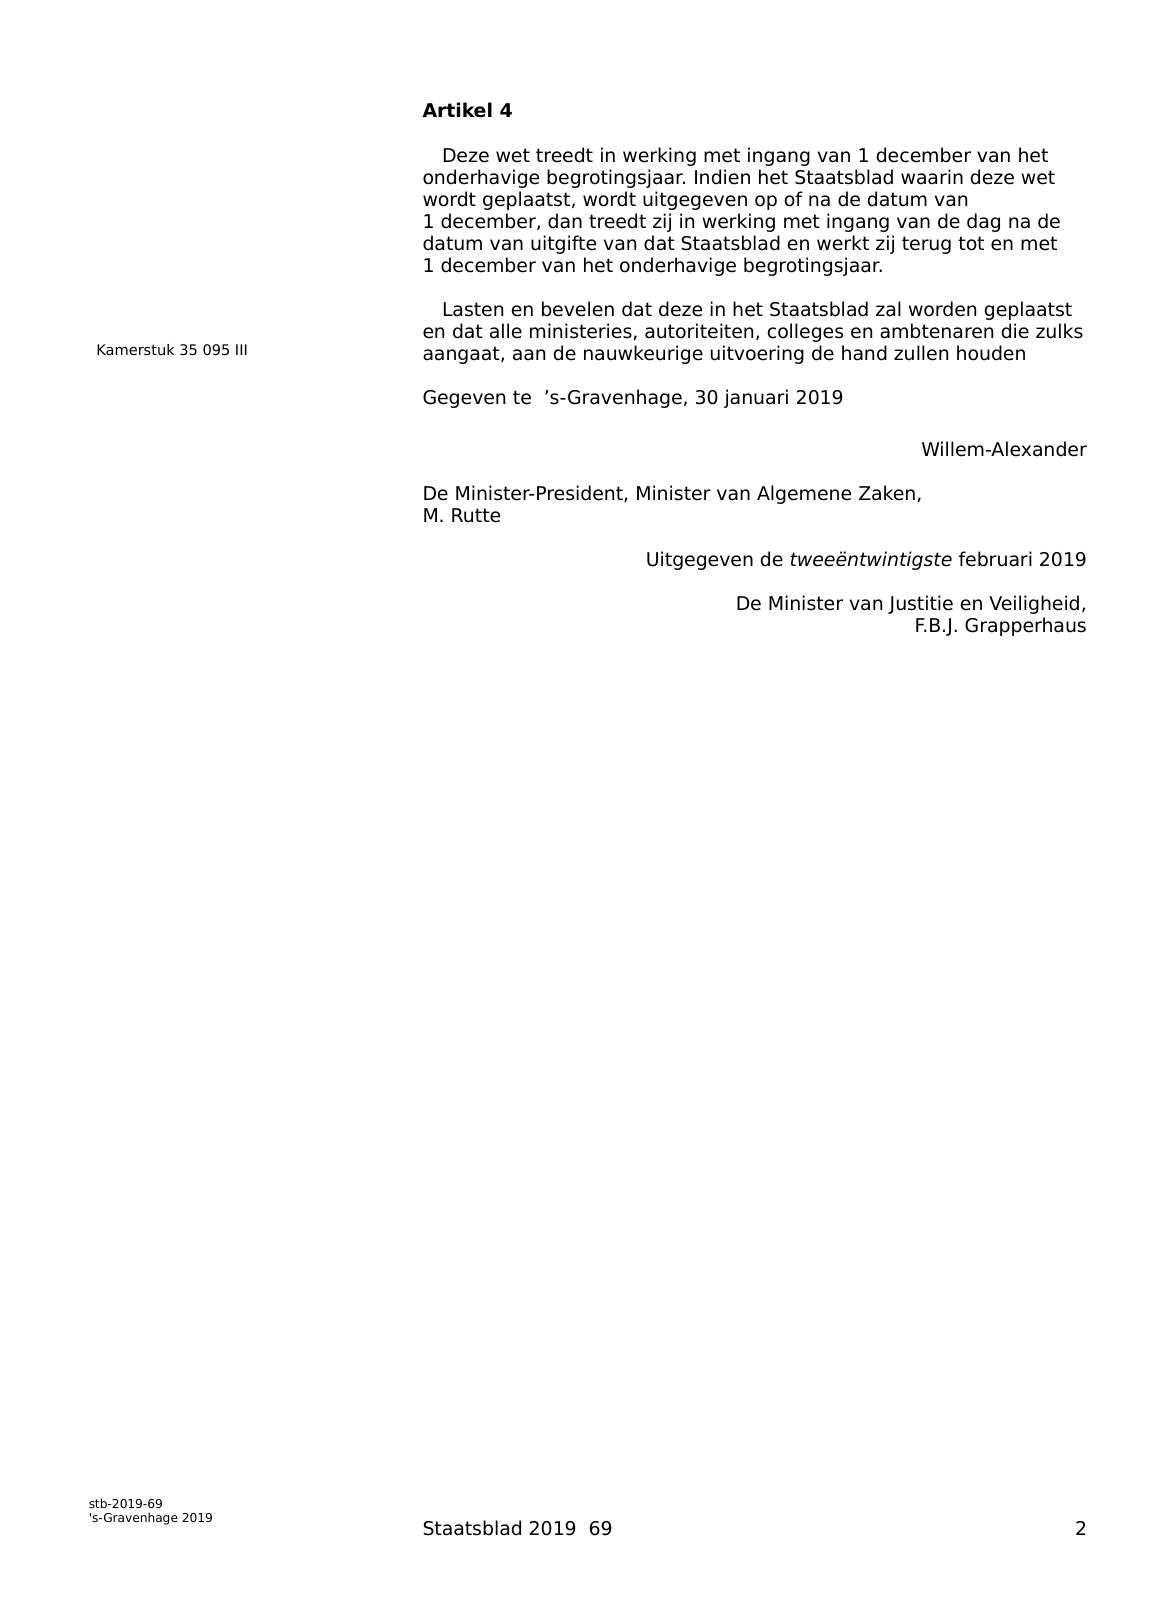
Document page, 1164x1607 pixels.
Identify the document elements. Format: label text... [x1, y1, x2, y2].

text De Minister-President, Minister van Algemene Zaken, M. Rutte [422, 483, 1087, 527]
text Willem-Alexander [422, 439, 1087, 461]
text Kamerstuk 35 095 III [77, 342, 396, 358]
text Deze wet treedt in werking met ingang van 1 december van het onderhavige begrotingsjaar. Indien het Staatsblad waarin deze wet wordt geplaatst, wordt uitgegeven op of na de datum van 1 december, dan treedt zij in werking met ingang van de dag na de datum van uitgifte van dat Staatsblad en werkt zij terug tot en met 1 december van het onderhavige begrotingsjaar. [422, 144, 1087, 276]
text Lasten en bevelen dat deze in het Staatsblad zal worden geplaatst en dat alle ministeries, autoriteiten, colleges en ambtenaren die zulks aangaat, aan de nauwkeurige uitvoering de hand zullen houden [422, 299, 1087, 364]
text 's-Gravenhage 2019 [88, 1511, 323, 1525]
text Uitgegeven de tweeëntwintigste februari 2019 [422, 549, 1087, 571]
text stb-2019-69 [88, 1497, 323, 1511]
text Gegeven te ’s-Gravenhage, 30 januari 2019 [422, 387, 1087, 409]
subtitle Artikel 4 [422, 100, 1087, 122]
text De Minister van Justitie en Veiligheid, F.B.J. Grapperhaus [422, 593, 1087, 637]
